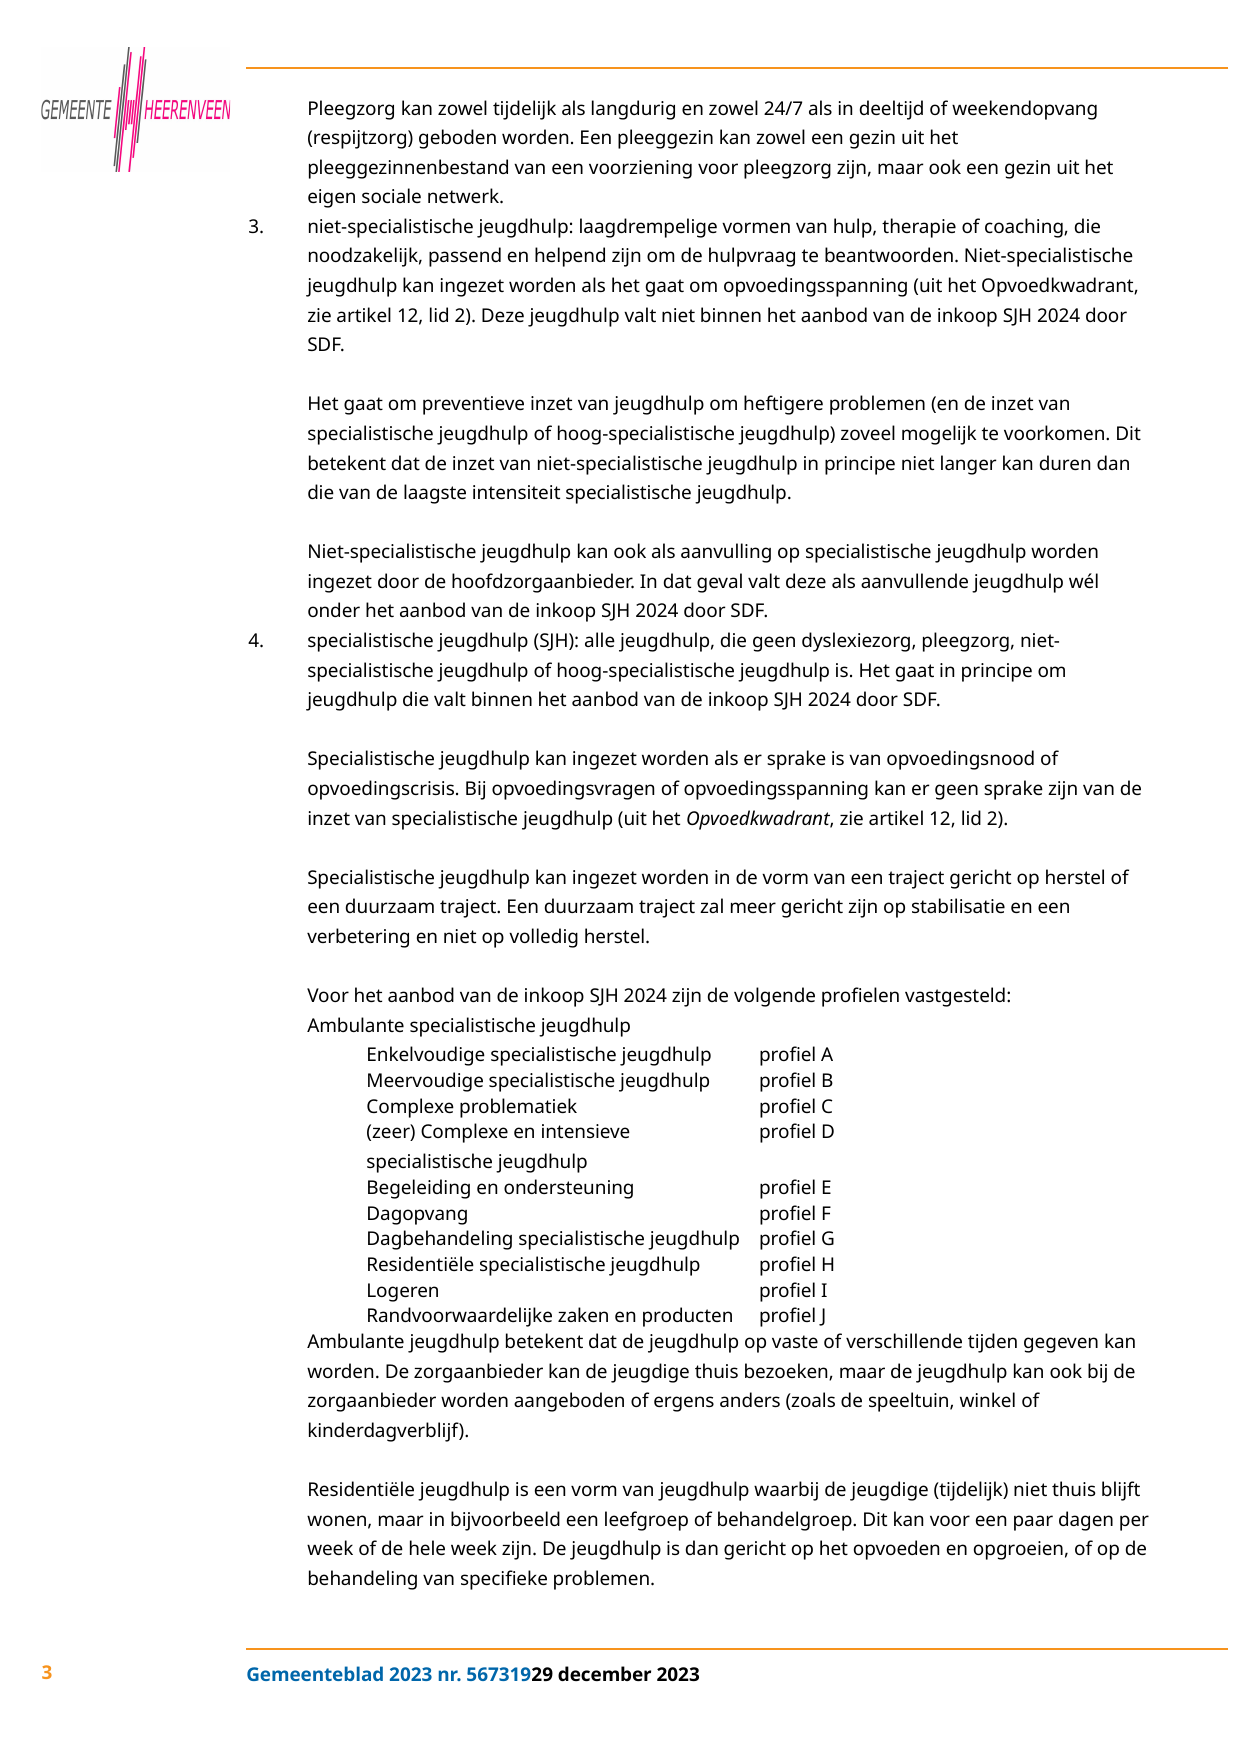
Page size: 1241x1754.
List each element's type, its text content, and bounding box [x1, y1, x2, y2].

table_cell Begeleiding en ondersteuning [307, 1174, 759, 1200]
list Ambulante jeugdhulp betekent dat de jeugdhulp op vaste of verschillende tijden gegeven kan worden. De zorgaanbieder kan de jeugdige thuis bezoeken, maar de jeugdhulp kan ook bij de zorgaanbieder worden aangeboden of ergens anders (zoals de speeltuin, winkel of kinderdagverblijf). [248, 1328, 1152, 1443]
table_cell (zeer) Complexe en intensieve specialistische jeugdhulp [307, 1119, 759, 1174]
table_cell profiel B [759, 1067, 1211, 1093]
table_cell profiel F [759, 1200, 1211, 1226]
list Residentiële jeugdhulp is een vorm van jeugdhulp waarbij de jeugdige (tijdelijk) niet thuis blijft wonen, maar in bijvoorbeeld een leefgroep of behandelgroep. Dit kan voor een paar dagen per week of de hele week zijn. De jeugdhulp is dan gericht op het opvoeden en opgroeien, of op de behandeling van specifieke problemen. [248, 1476, 1152, 1591]
list Niet-specialistische jeugdhulp kan ook als aanvulling op specialistische jeugdhulp worden ingezet door de hoofdzorgaanbieder. In dat geval valt deze als aanvullende jeugdhulp wél onder het aanbod van de inkoop SJH 2024 door SDF. [248, 538, 1152, 623]
table_cell Complexe problematiek [307, 1093, 759, 1119]
list Specialistische jeugdhulp kan ingezet worden in de vorm van een traject gericht op herstel of een duurzaam traject. Een duurzaam traject zal meer gericht zijn op stabilisatie en een verbetering en niet op volledig herstel. [248, 864, 1152, 949]
table_header Enkelvoudige specialistische jeugdhulp [307, 1042, 759, 1067]
table_cell Dagbehandeling specialistische jeugdhulp [307, 1226, 759, 1251]
list niet-specialistische jeugdhulp: laagdrempelige vormen van hulp, therapie of coaching, die noodzakelijk, passend en helpend zijn om de hulpvraag te beantwoorden. Niet-specialistische jeugdhulp kan ingezet worden als het gaat om opvoedingsspanning (uit het Opvoedkwadrant, zie artikel 12, lid 2). Deze jeugdhulp valt niet binnen het aanbod van de inkoop SJH 2024 door SDF. [248, 213, 1152, 357]
list specialistische jeugdhulp (SJH): alle jeugdhulp, die geen dyslexiezorg, pleegzorg, niet-specialistische jeugdhulp of hoog-specialistische jeugdhulp is. Het gaat in principe om jeugdhulp die valt binnen het aanbod van de inkoop SJH 2024 door SDF. [248, 627, 1152, 712]
table_cell profiel E [759, 1174, 1211, 1200]
table_cell profiel D [759, 1119, 1211, 1174]
table_cell profiel H [759, 1251, 1211, 1277]
list Pleegzorg kan zowel tijdelijk als langdurig en zowel 24/7 als in deeltijd of weekendopvang (respijtzorg) geboden worden. Een pleeggezin kan zowel een gezin uit het pleeggezinnenbestand van een voorziening voor pleegzorg zijn, maar ook een gezin uit het eigen sociale netwerk. [248, 95, 1152, 209]
table_cell profiel I [759, 1277, 1211, 1303]
list Specialistische jeugdhulp kan ingezet worden als er sprake is van opvoedingsnood of opvoedingscrisis. Bij opvoedingsvragen of opvoedingsspanning kan er geen sprake zijn van de inzet van specialistische jeugdhulp (uit het Opvoedkwadrant, zie artikel 12, lid 2). [248, 746, 1152, 831]
table_cell Dagopvang [307, 1200, 759, 1226]
table_cell Randvoorwaardelijke zaken en producten [307, 1303, 759, 1328]
table_header profiel A [759, 1042, 1211, 1067]
table_cell profiel C [759, 1093, 1211, 1119]
table_cell Logeren [307, 1277, 759, 1303]
table_cell Residentiële specialistische jeugdhulp [307, 1251, 759, 1277]
list Ambulante specialistische jeugdhulp [248, 1012, 1152, 1038]
list Het gaat om preventieve inzet van jeugdhulp om heftigere problemen (en de inzet van specialistische jeugdhulp of hoog-specialistische jeugdhulp) zoveel mogelijk te voorkomen. Dit betekent dat de inzet van niet-specialistische jeugdhulp in principe niet langer kan duren dan die van de laagste intensiteit specialistische jeugdhulp. [248, 391, 1152, 505]
table_cell profiel G [759, 1226, 1211, 1251]
picture [41, 47, 231, 172]
table_cell profiel J [759, 1303, 1211, 1328]
table_cell Meervoudige specialistische jeugdhulp [307, 1067, 759, 1093]
list Voor het aanbod van de inkoop SJH 2024 zijn de volgende profielen vastgesteld: [248, 982, 1152, 1008]
